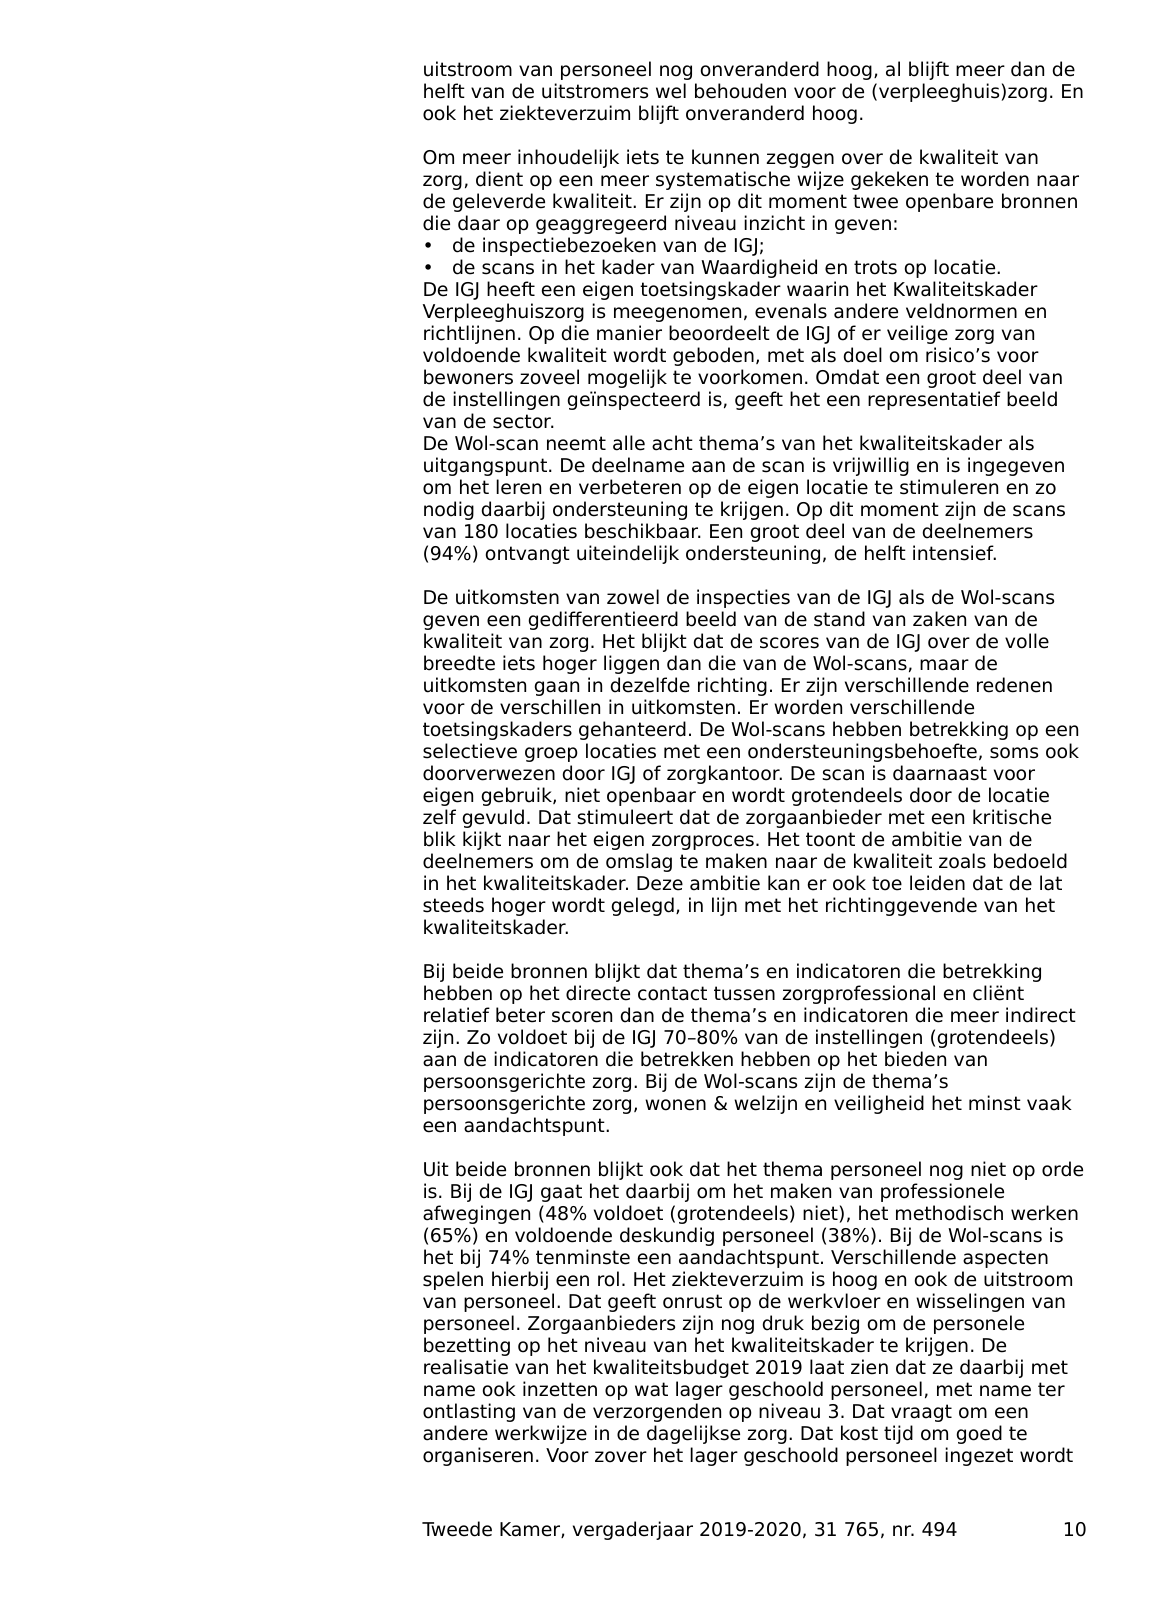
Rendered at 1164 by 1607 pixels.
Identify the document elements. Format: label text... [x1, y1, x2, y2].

text De IGJ heeft een eigen toetsingskader waarin het Kwaliteitskader Verpleeghuiszorg is meegenomen, evenals andere veldnormen en richtlijnen. Op die manier beoordeelt de IGJ of er veilige zorg van voldoende kwaliteit wordt geboden, met als doel om risico’s voor bewoners zoveel mogelijk te voorkomen. Omdat een groot deel van de instellingen geïnspecteerd is, geeft het een representatief beeld van de sector. [422, 279, 1087, 433]
text Uit beide bronnen blijkt ook dat het thema personeel nog niet op orde is. Bij de IGJ gaat het daarbij om het maken van professionele afwegingen (48% voldoet (grotendeels) niet), het methodisch werken (65%) en voldoende deskundig personeel (38%). Bij de Wol-scans is het bij 74% tenminste een aandachtspunt. Verschillende aspecten spelen hierbij een rol. Het ziekteverzuim is hoog en ook de uitstroom van personeel. Dat geeft onrust op de werkvloer en wisselingen van personeel. Zorgaanbieders zijn nog druk bezig om de personele bezetting op het niveau van het kwaliteitskader te krijgen. De realisatie van het kwaliteitsbudget 2019 laat zien dat ze daarbij met name ook inzetten op wat lager geschoold personeel, met name ter ontlasting van de verzorgenden op niveau 3. Dat vraagt om een andere werkwijze in de dagelijkse zorg. Dat kost tijd om goed te organiseren. Voor zover het lager geschoold personeel ingezet wordt [422, 1159, 1087, 1467]
text • de scans in het kader van Waardigheid en trots op locatie. [422, 257, 1087, 279]
text uitstroom van personeel nog onveranderd hoog, al blijft meer dan de helft van de uitstromers wel behouden voor de (verpleeghuis)zorg. En ook het ziekteverzuim blijft onveranderd hoog. [422, 59, 1087, 125]
text De Wol-scan neemt alle acht thema’s van het kwaliteitskader als uitgangspunt. De deelname aan de scan is vrijwillig en is ingegeven om het leren en verbeteren op de eigen locatie te stimuleren en zo nodig daarbij ondersteuning te krijgen. Op dit moment zijn de scans van 180 locaties beschikbaar. Een groot deel van de deelnemers (94%) ontvangt uiteindelijk ondersteuning, de helft intensief. [422, 433, 1087, 565]
text Bij beide bronnen blijkt dat thema’s en indicatoren die betrekking hebben op het directe contact tussen zorgprofessional en cliënt relatief beter scoren dan de thema’s en indicatoren die meer indirect zijn. Zo voldoet bij de IGJ 70–80% van de instellingen (grotendeels) aan de indicatoren die betrekken hebben op het bieden van persoonsgerichte zorg. Bij de Wol-scans zijn de thema’s persoonsgerichte zorg, wonen & welzijn en veiligheid het minst vaak een aandachtspunt. [422, 961, 1087, 1137]
text Om meer inhoudelijk iets te kunnen zeggen over de kwaliteit van zorg, dient op een meer systematische wijze gekeken te worden naar de geleverde kwaliteit. Er zijn op dit moment twee openbare bronnen die daar op geaggregeerd niveau inzicht in geven: [422, 147, 1087, 235]
text De uitkomsten van zowel de inspecties van de IGJ als de Wol-scans geven een gedifferentieerd beeld van de stand van zaken van de kwaliteit van zorg. Het blijkt dat de scores van de IGJ over de volle breedte iets hoger liggen dan die van de Wol-scans, maar de uitkomsten gaan in dezelfde richting. Er zijn verschillende redenen voor de verschillen in uitkomsten. Er worden verschillende toetsingskaders gehanteerd. De Wol-scans hebben betrekking op een selectieve groep locaties met een ondersteuningsbehoefte, soms ook doorverwezen door IGJ of zorgkantoor. De scan is daarnaast voor eigen gebruik, niet openbaar en wordt grotendeels door de locatie zelf gevuld. Dat stimuleert dat de zorgaanbieder met een kritische blik kijkt naar het eigen zorgproces. Het toont de ambitie van de deelnemers om de omslag te maken naar de kwaliteit zoals bedoeld in het kwaliteitskader. Deze ambitie kan er ook toe leiden dat de lat steeds hoger wordt gelegd, in lijn met het richtinggevende van het kwaliteitskader. [422, 587, 1087, 939]
text • de inspectiebezoeken van de IGJ; [422, 235, 1087, 257]
